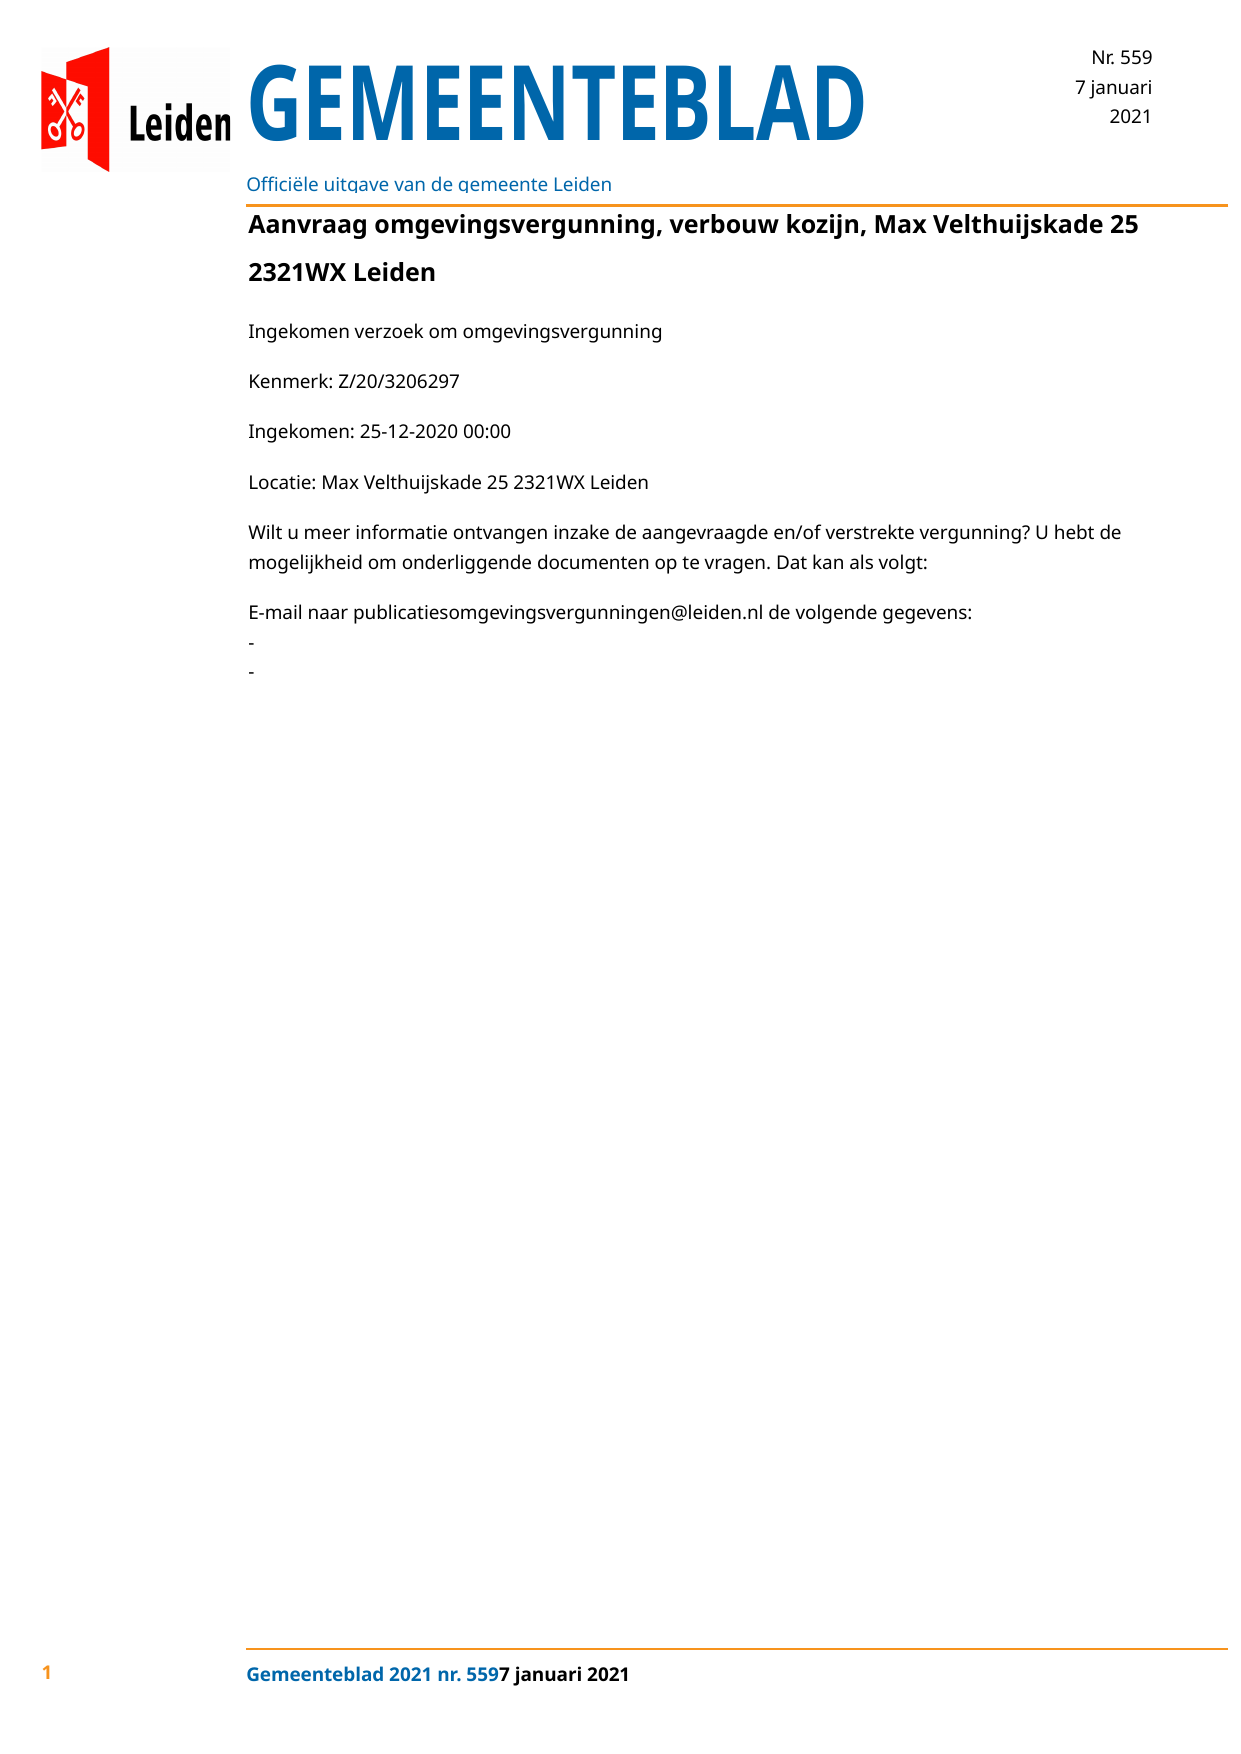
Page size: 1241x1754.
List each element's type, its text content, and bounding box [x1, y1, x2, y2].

text Ingekomen: 25-12-2020 00:00 [248, 419, 1152, 444]
text Wilt u meer informatie ontvangen inzake de aangevraagde en/of verstrekte vergunning? U hebt de mogelijkheid om onderliggende documenten op te vragen. Dat kan als volgt: [248, 519, 1152, 575]
text Ingekomen verzoek om omgevingsvergunning [248, 318, 1152, 344]
text E-mail naar publicatiesomgevingsvergunningen@leiden.nl de volgende gegevens: [248, 599, 1152, 625]
text Kenmerk: Z/20/3206297 [248, 368, 1152, 394]
text Aanvraag omgevingsvergunning, verbouw kozijn, Max Velthuijskade 25 2321WX Leiden [248, 207, 1152, 288]
text Locatie: Max Velthuijskade 25 2321WX Leiden [248, 469, 1152, 495]
picture [41, 47, 231, 172]
